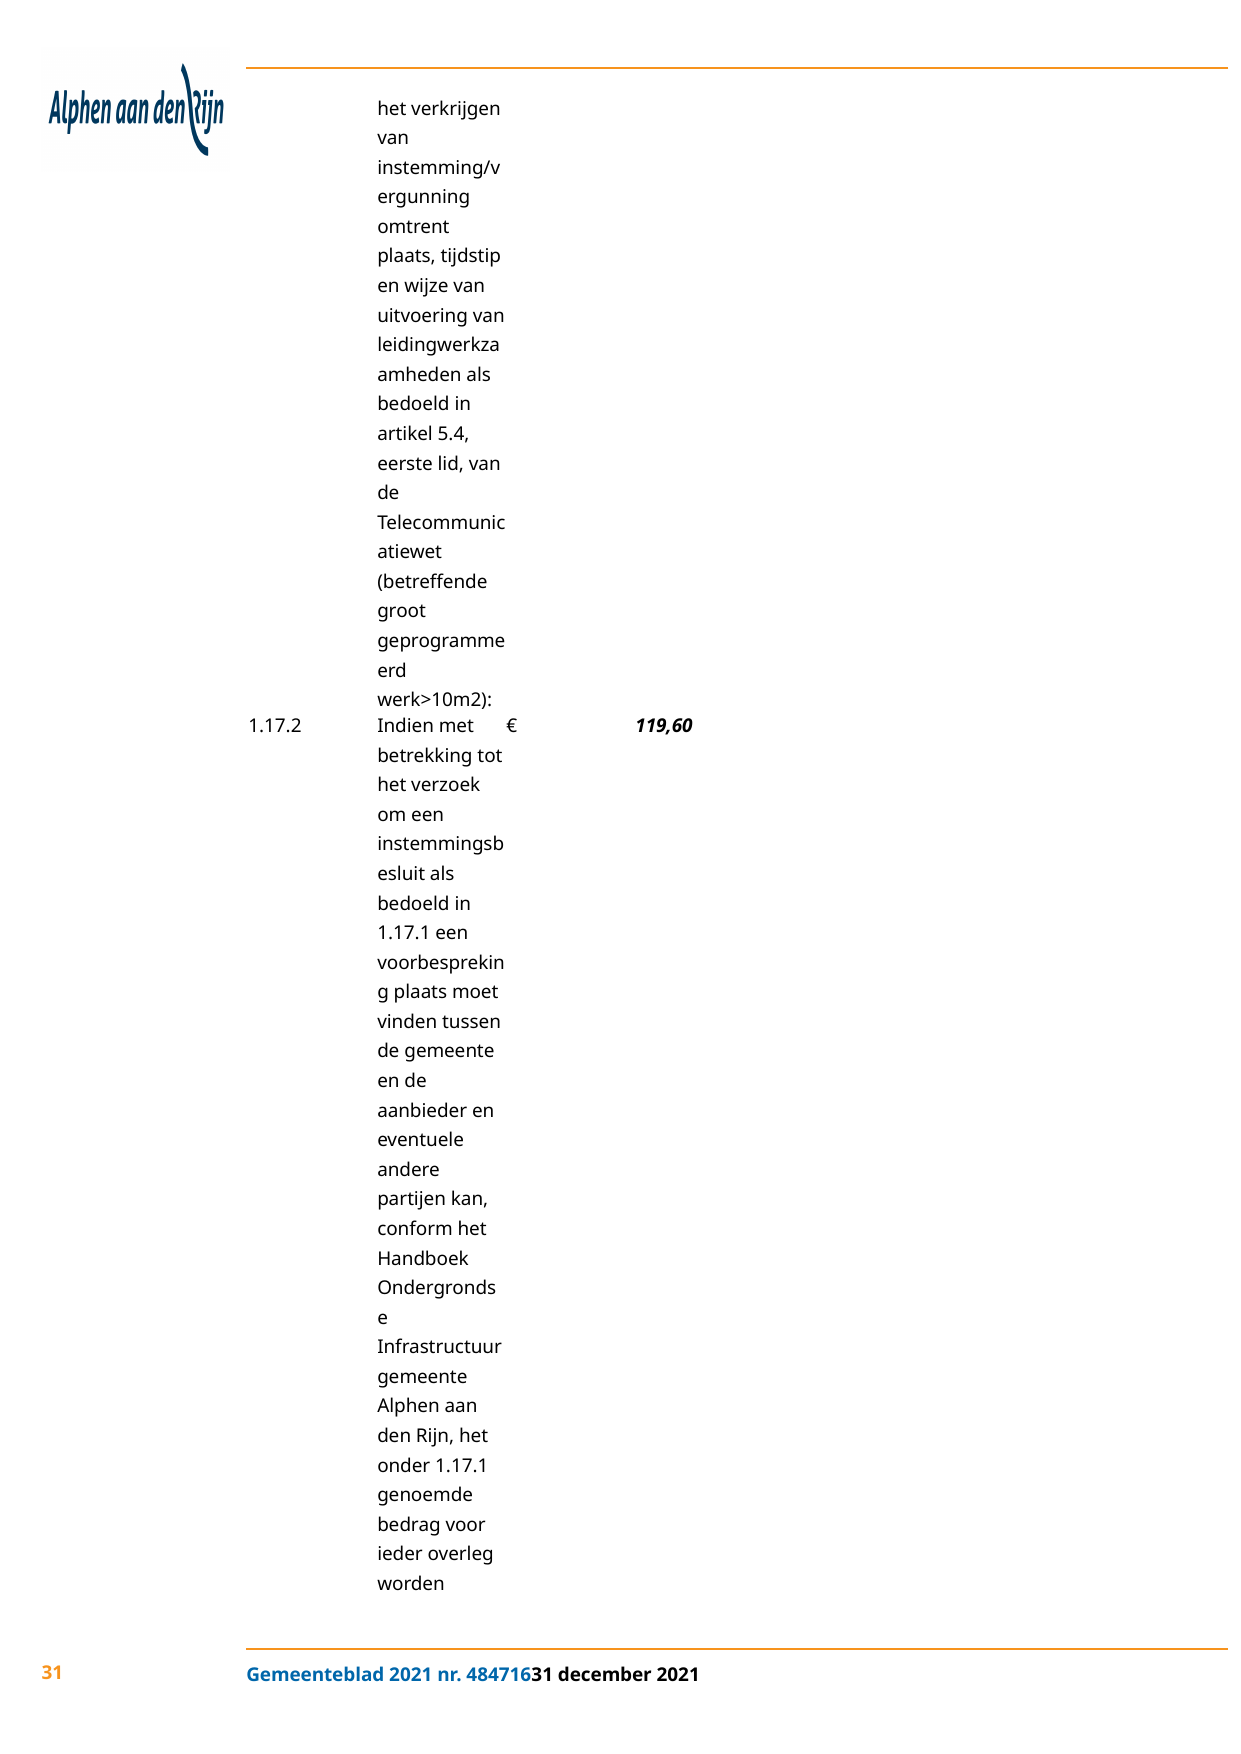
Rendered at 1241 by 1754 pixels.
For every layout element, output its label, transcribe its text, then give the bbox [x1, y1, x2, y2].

table_cell [894, 712, 1022, 1596]
table_cell € [506, 712, 635, 1596]
table_cell [764, 95, 893, 712]
table_cell [635, 95, 764, 712]
table_cell [764, 712, 893, 1596]
table_cell 1.17.2 [248, 712, 377, 1596]
table_cell het verkrijgen van instemming/vergunning omtrent plaats, tijdstip en wijze van uitvoering van leidingwerkzaamheden als bedoeld in artikel 5.4, eerste lid, van de Telecommunicatiewet (betreffende groot geprogrammeerd werk>10m2): [377, 95, 506, 712]
table_cell Indien met betrekking tot het verzoek om een instemmingsbesluit als bedoeld in 1.17.1 een voorbespreking plaats moet vinden tussen de gemeente en de aanbieder en eventuele andere partijen kan, conform het Handboek Ondergrondse Infrastructuur gemeente Alphen aan den Rijn, het onder 1.17.1 genoemde bedrag voor ieder overleg worden [377, 712, 506, 1596]
picture [41, 47, 231, 172]
table_cell [1023, 95, 1152, 712]
table_cell [506, 95, 635, 712]
table_cell 119,60 [635, 712, 764, 1596]
table_cell [1023, 712, 1152, 1596]
table_cell [894, 95, 1022, 712]
table_cell [248, 95, 377, 712]
